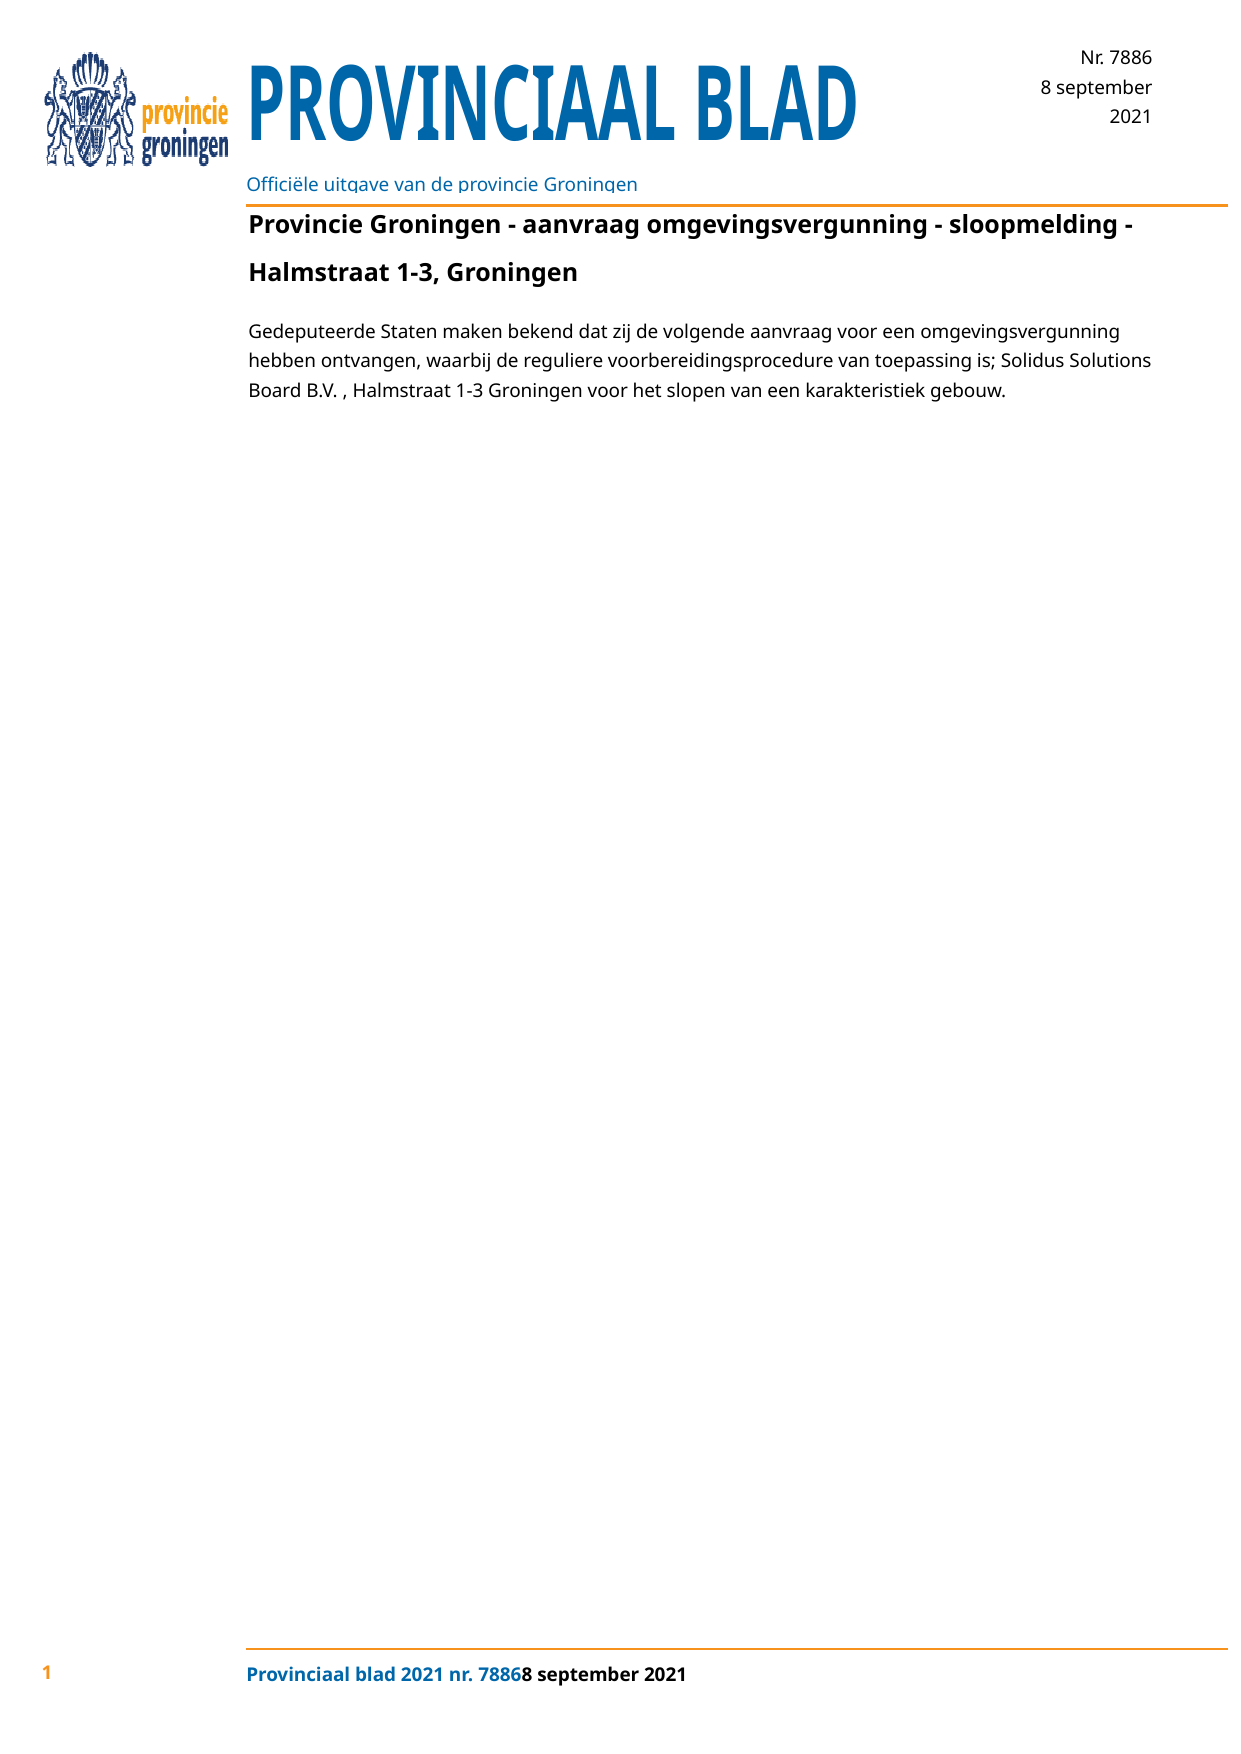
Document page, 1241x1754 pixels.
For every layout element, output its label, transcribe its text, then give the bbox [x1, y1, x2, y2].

text Gedeputeerde Staten maken bekend dat zij de volgende aanvraag voor een omgevingsvergunning hebben ontvangen, waarbij de reguliere voorbereidingsprocedure van toepassing is; Solidus Solutions Board B.V. , Halmstraat 1-3 Groningen voor het slopen van een karakteristiek gebouw. [248, 318, 1152, 403]
picture [41, 47, 231, 172]
text Provincie Groningen - aanvraag omgevingsvergunning - sloopmelding - Halmstraat 1-3, Groningen [248, 207, 1152, 288]
